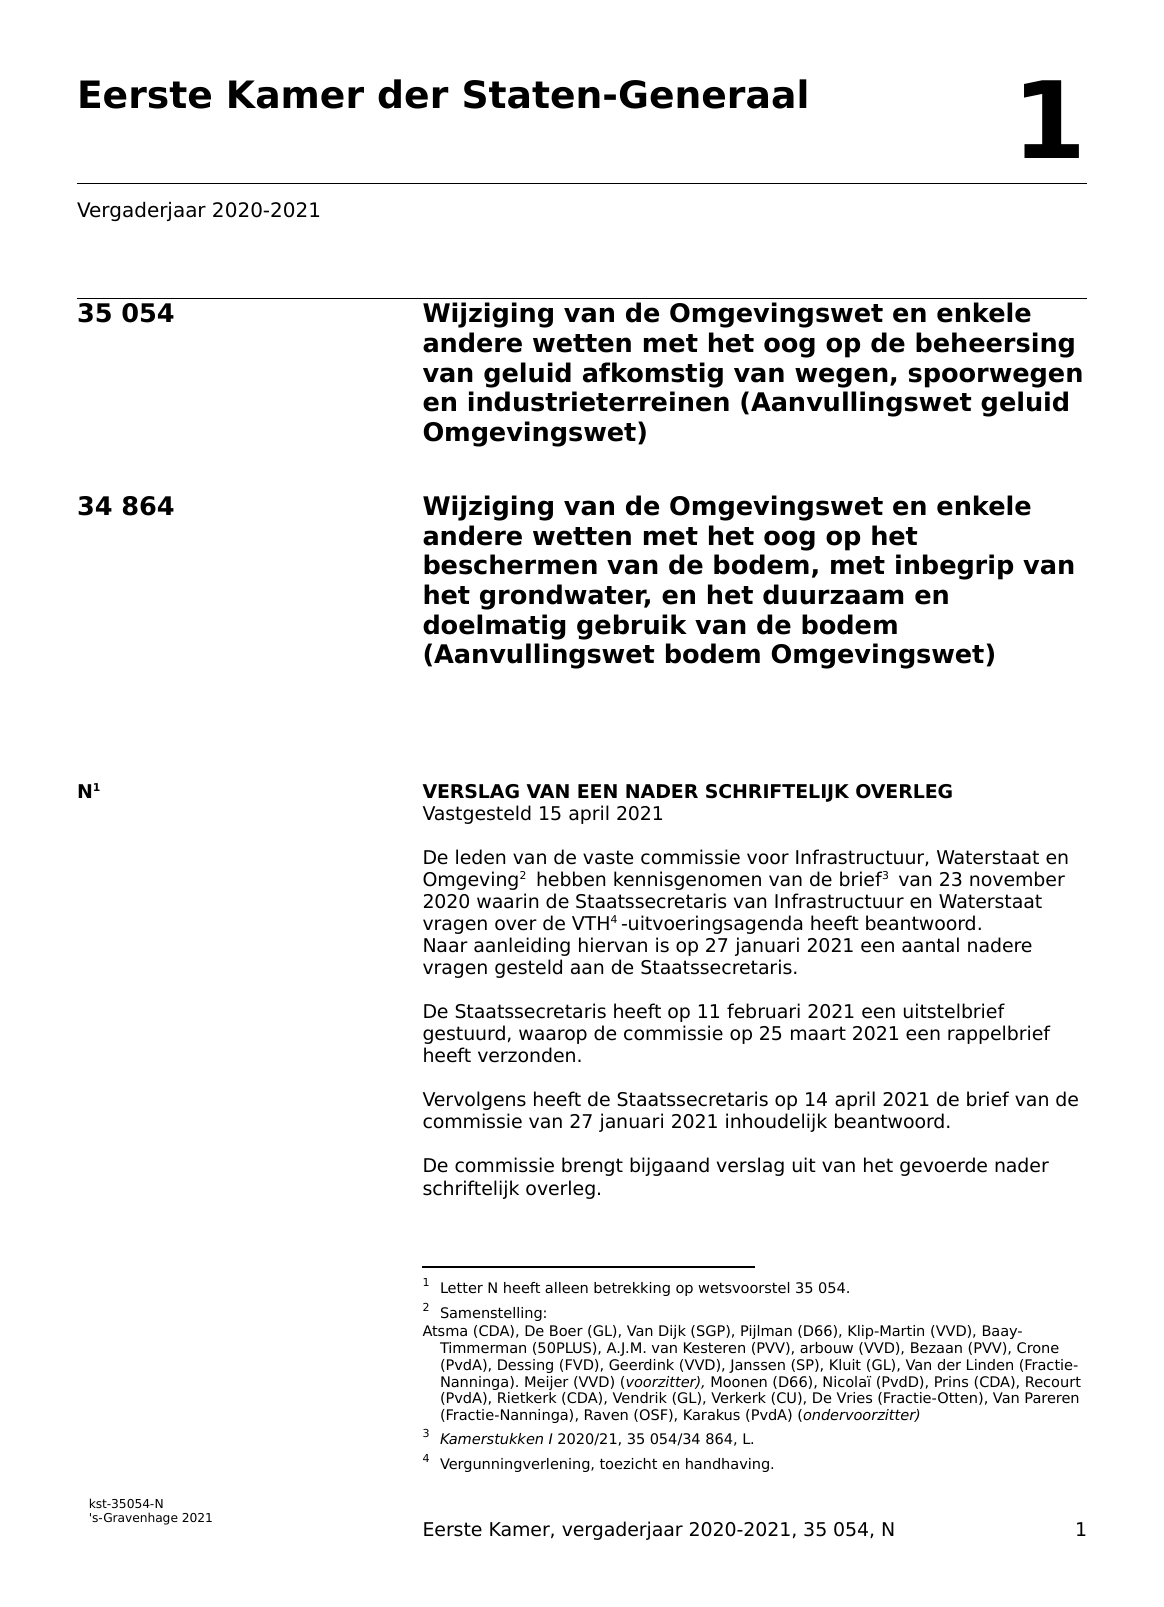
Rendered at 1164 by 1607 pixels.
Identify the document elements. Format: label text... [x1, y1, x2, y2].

text Vergunningverlening, toezicht en handhaving. [422, 1452, 1087, 1474]
text Vastgesteld 15 april 2021 [422, 803, 1087, 825]
table_header Eerste Kamer der Staten-Generaal [77, 59, 886, 183]
text 's-Gravenhage 2021 [88, 1511, 323, 1525]
text Samenstelling: [422, 1301, 1087, 1323]
subtitle 34 864 Wijziging van de Omgevingswet en enkele andere wetten met het oog op het beschermen van de bodem, met inbegrip van het grondwater, en het duurzaam en doelmatig gebruik van de bodem (Aanvullingswet bodem Omgevingswet) [77, 492, 1087, 670]
text Naar aanleiding hiervan is op 27 januari 2021 een aantal nadere vragen gesteld aan de Staatssecretaris. [422, 935, 1087, 979]
subtitle N VERSLAG VAN EEN NADER SCHRIFTELIJK OVERLEG [77, 781, 1087, 803]
table_header 1 [886, 59, 1087, 183]
text kst-35054-N [88, 1497, 323, 1511]
subtitle 35 054 Wijziging van de Omgevingswet en enkele andere wetten met het oog op de beheersing van geluid afkomstig van wegen, spoorwegen en industrieterreinen (Aanvullingswet geluid Omgevingswet) [77, 299, 1087, 447]
text De Staatssecretaris heeft op 11 februari 2021 een uitstelbrief gestuurd, waarop de commissie op 25 maart 2021 een rappelbrief heeft verzonden. [422, 1001, 1087, 1067]
text Letter N heeft alleen betrekking op wetsvoorstel 35 054. [422, 1276, 1087, 1298]
text De leden van de vaste commissie voor Infrastructuur, Waterstaat en Omgeving hebben kennisgenomen van de brief van 23 november 2020 waarin de Staatssecretaris van Infrastructuur en Waterstaat vragen over de VTH-uitvoeringsagenda heeft beantwoord. [422, 847, 1087, 935]
text De commissie brengt bijgaand verslag uit van het gevoerde nader schriftelijk overleg. [422, 1155, 1087, 1199]
table_cell Vergaderjaar 2020-2021 [77, 184, 1087, 298]
text Atsma (CDA), De Boer (GL), Van Dijk (SGP), Pijlman (D66), Klip-Martin (VVD), Baay-Timmerman (50PLUS), A.J.M. van Kesteren (PVV), arbouw (VVD), Bezaan (PVV), Crone (PvdA), Dessing (FVD), Geerdink (VVD), Janssen (SP), Kluit (GL), Van der Linden (Fractie-Nanninga). Meijer (VVD) (voorzitter), Moonen (D66), Nicolaï (PvdD), Prins (CDA), Recourt (PvdA), Rietkerk (CDA), Vendrik (GL), Verkerk (CU), De Vries (Fractie-Otten), Van Pareren (Fractie-Nanninga), Raven (OSF), Karakus (PvdA) (ondervoorzitter) [422, 1323, 1087, 1424]
text Vervolgens heeft de Staatssecretaris op 14 april 2021 de brief van de commissie van 27 januari 2021 inhoudelijk beantwoord. [422, 1089, 1087, 1133]
text Kamerstukken I 2020/21, 35 054/34 864, L. [422, 1427, 1087, 1449]
